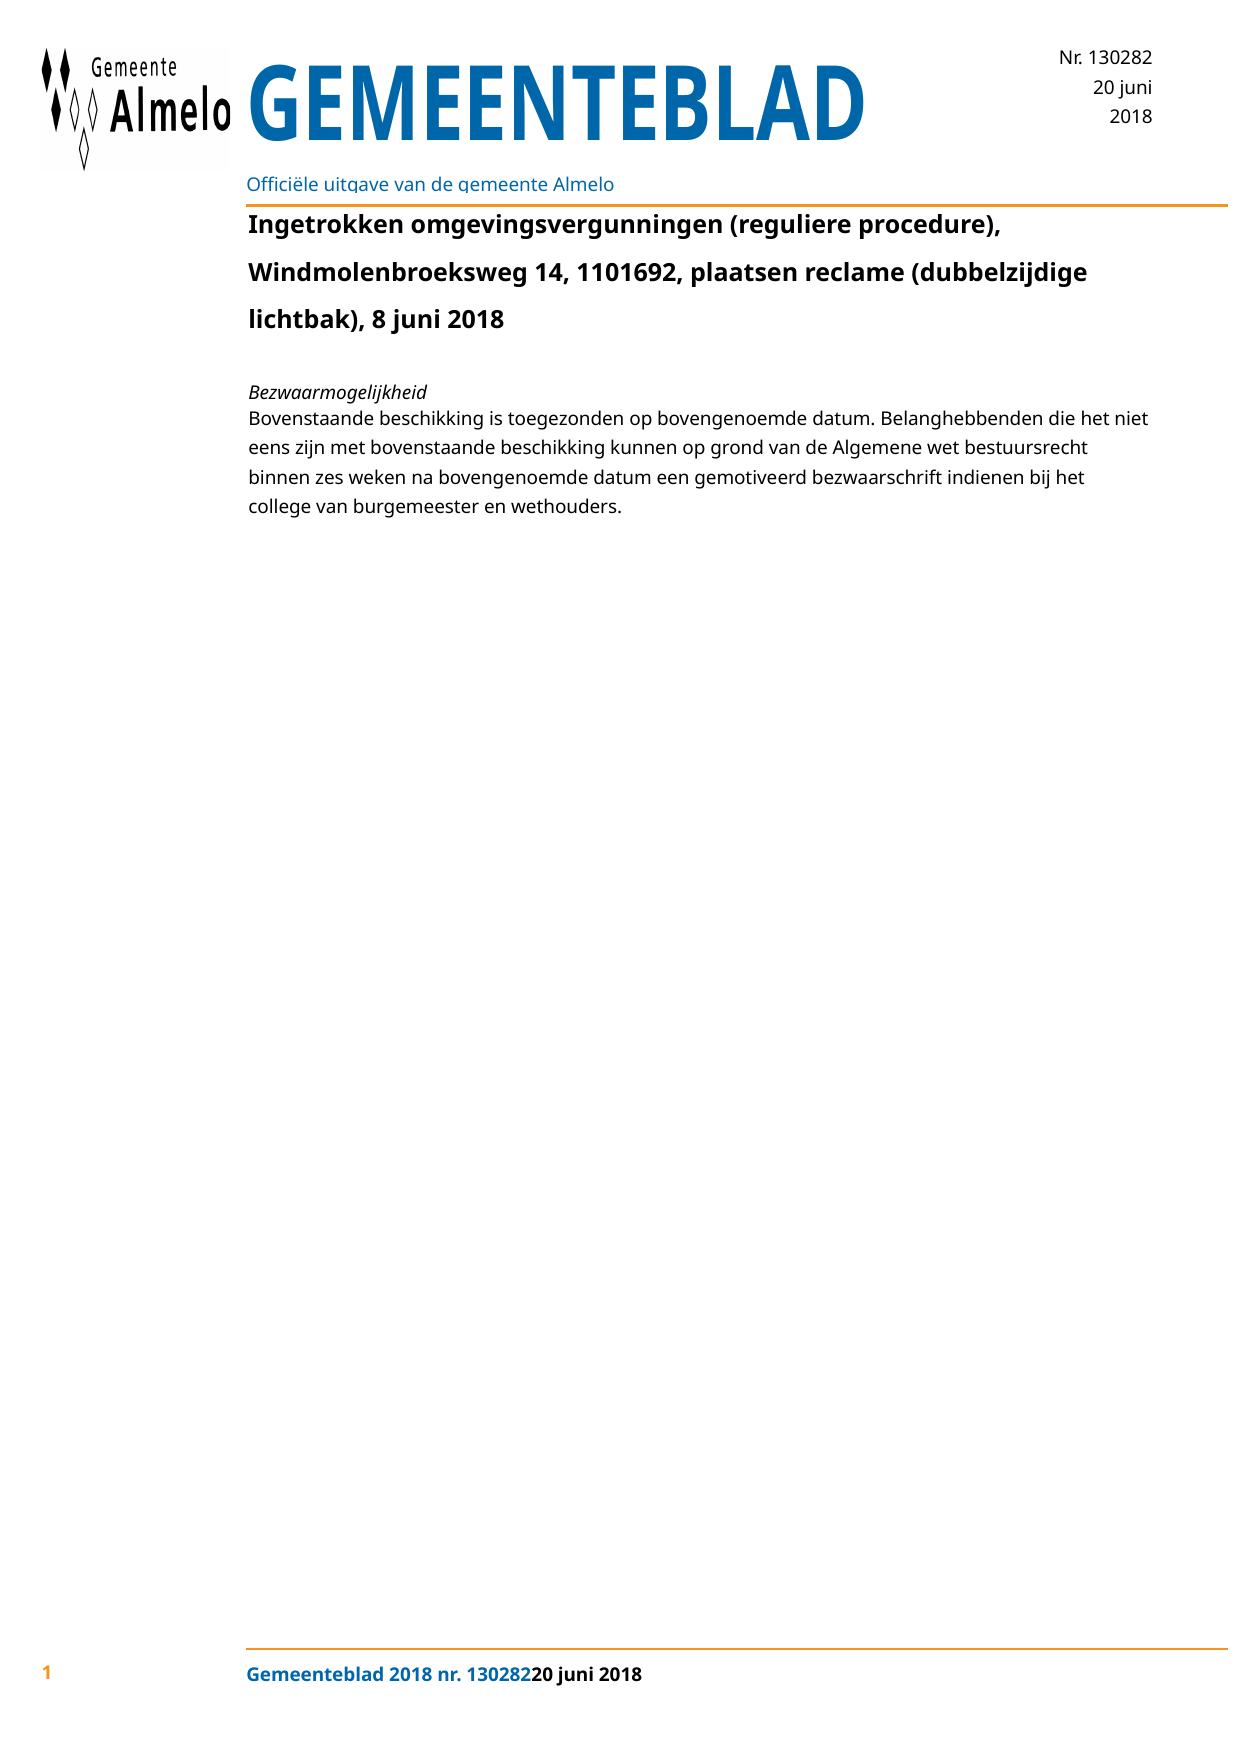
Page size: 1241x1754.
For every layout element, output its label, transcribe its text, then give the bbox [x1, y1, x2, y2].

text Bezwaarmogelijkheid [248, 379, 1152, 405]
text Bovenstaande beschikking is toegezonden op bovengenoemde datum. Belanghebbenden die het niet eens zijn met bovenstaande beschikking kunnen op grond van de Algemene wet bestuursrecht binnen zes weken na bovengenoemde datum een gemotiveerd bezwaarschrift indienen bij het college van burgemeester en wethouders. [248, 405, 1152, 519]
text Ingetrokken omgevingsvergunningen (reguliere procedure), Windmolenbroeksweg 14, 1101692, plaatsen reclame (dubbelzijdige lichtbak), 8 juni 2018 [248, 207, 1152, 336]
picture [41, 47, 231, 172]
